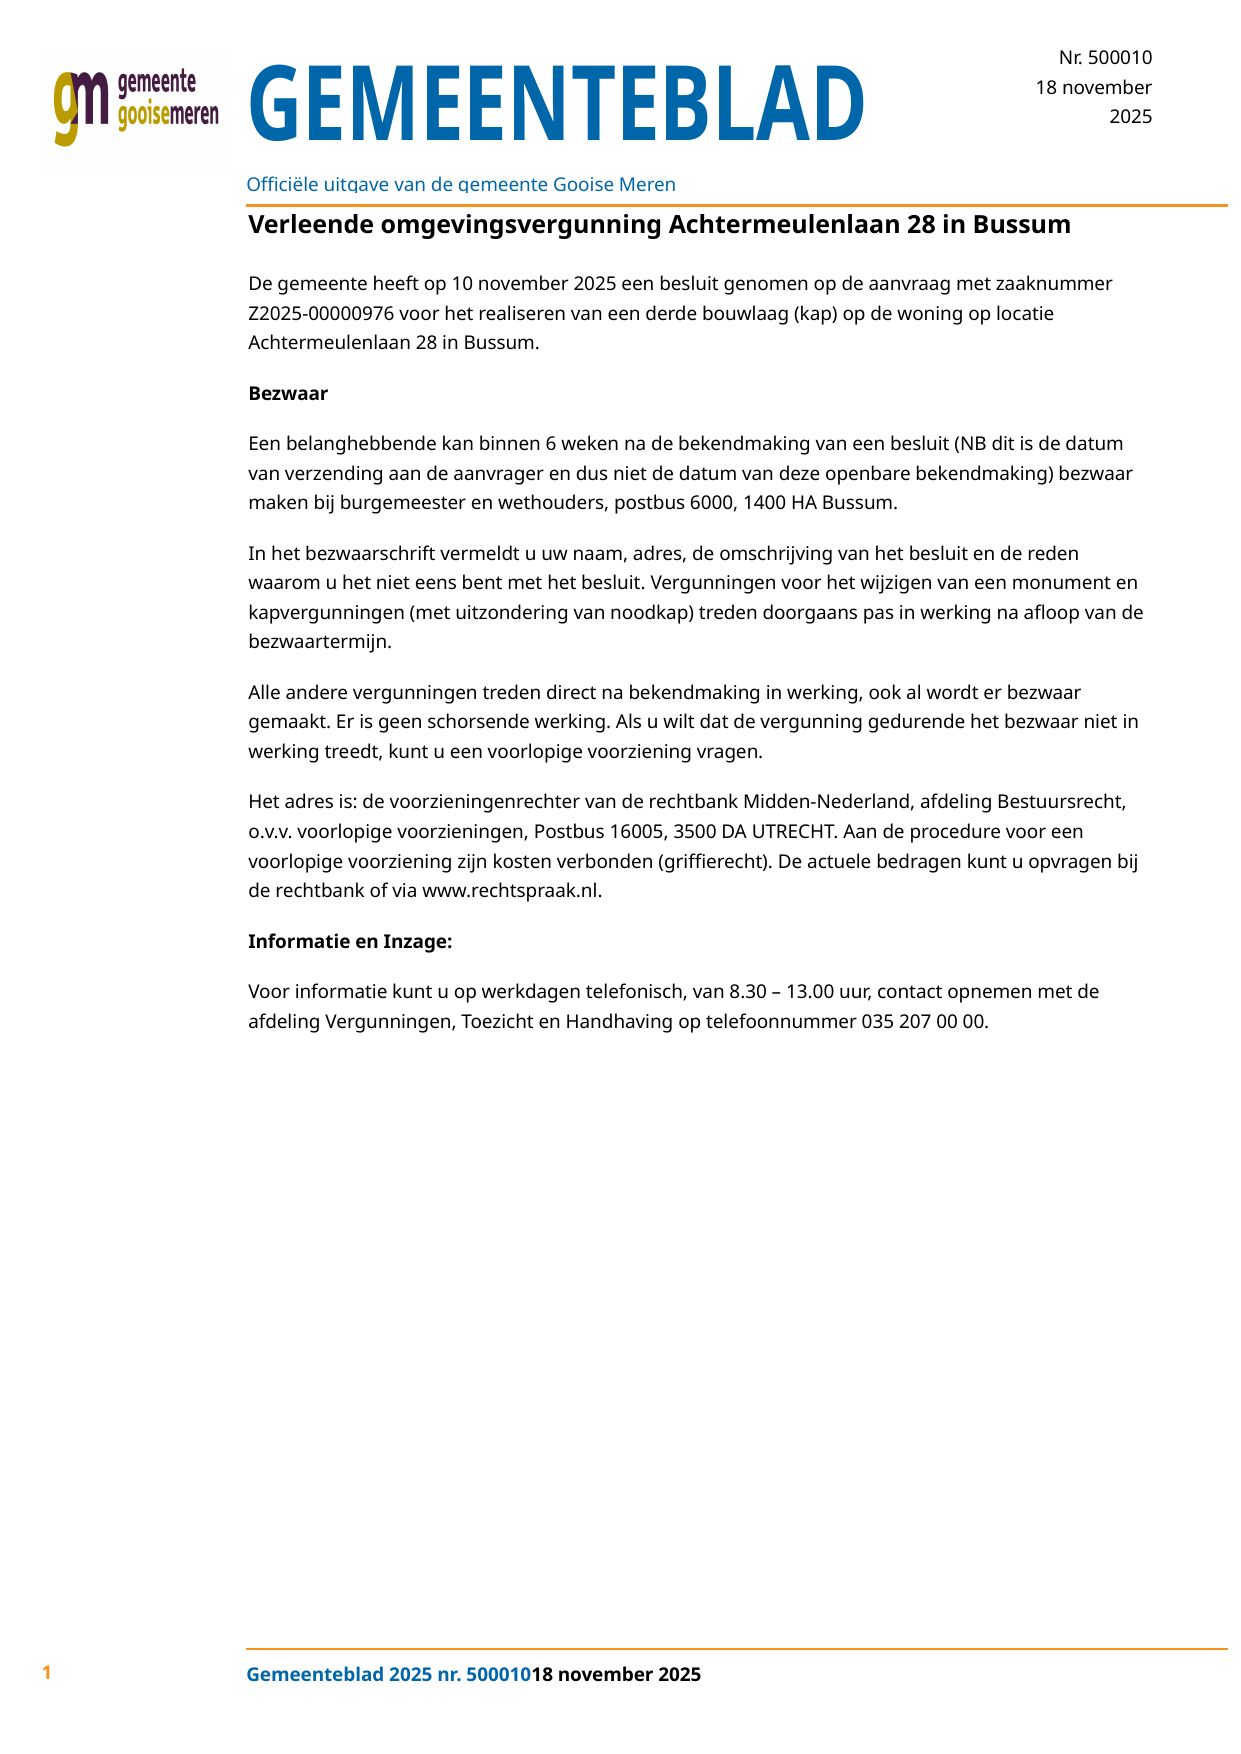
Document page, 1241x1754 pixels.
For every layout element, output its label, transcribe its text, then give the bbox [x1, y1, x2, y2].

text De gemeente heeft op 10 november 2025 een besluit genomen op de aanvraag met zaaknummer Z2025-00000976 voor het realiseren van een derde bouwlaag (kap) op de woning op locatie Achtermeulenlaan 28 in Bussum. [248, 270, 1152, 355]
picture [41, 47, 231, 172]
text Verleende omgevingsvergunning Achtermeulenlaan 28 in Bussum [248, 207, 1152, 241]
text Alle andere vergunningen treden direct na bekendmaking in werking, ook al wordt er bezwaar gemaakt. Er is geen schorsende werking. Als u wilt dat de vergunning gedurende het bezwaar niet in werking treedt, kunt u een voorlopige voorziening vragen. [248, 679, 1152, 764]
text Informatie en Inzage: [248, 928, 1152, 953]
text Bezwaar [248, 380, 1152, 406]
text Het adres is: de voorzieningenrechter van de rechtbank Midden-Nederland, afdeling Bestuursrecht, o.v.v. voorlopige voorzieningen, Postbus 16005, 3500 DA UTRECHT. Aan de procedure voor een voorlopige voorziening zijn kosten verbonden (griffierecht). De actuele bedragen kunt u opvragen bij de rechtbank of via www.rechtspraak.nl. [248, 789, 1152, 903]
text Een belanghebbende kan binnen 6 weken na de bekendmaking van een besluit (NB dit is de datum van verzending aan de aanvrager en dus niet de datum van deze openbare bekendmaking) bezwaar maken bij burgemeester en wethouders, postbus 6000, 1400 HA Bussum. [248, 430, 1152, 515]
text Voor informatie kunt u op werkdagen telefonisch, van 8.30 – 13.00 uur, contact opnemen met de afdeling Vergunningen, Toezicht en Handhaving op telefoonnummer 035 207 00 00. [248, 978, 1152, 1033]
text In het bezwaarschrift vermeldt u uw naam, adres, de omschrijving van het besluit en de reden waarom u het niet eens bent met het besluit. Vergunningen voor het wijzigen van een monument en kapvergunningen (met uitzondering van noodkap) treden doorgaans pas in werking na afloop van de bezwaartermijn. [248, 540, 1152, 654]
